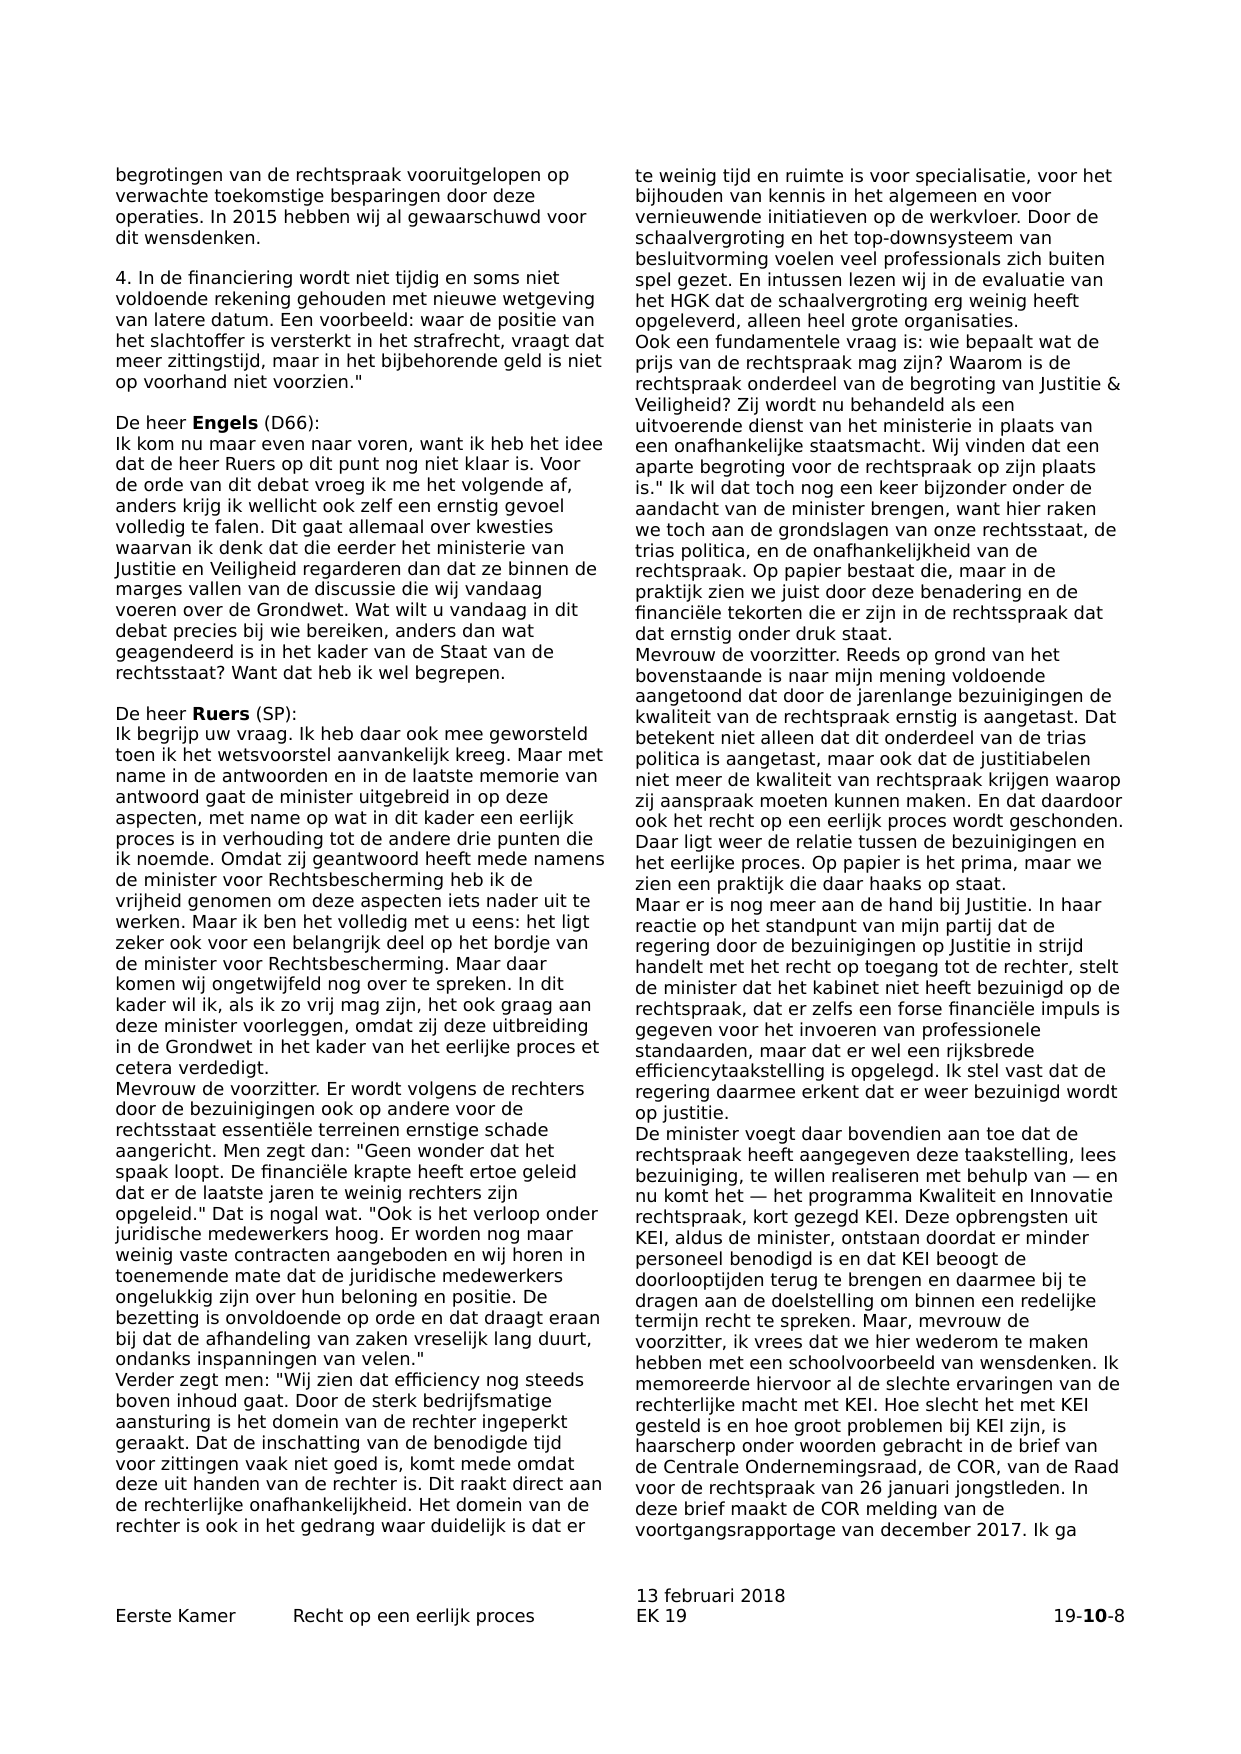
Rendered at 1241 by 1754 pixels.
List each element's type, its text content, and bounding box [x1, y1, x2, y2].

text Ik kom nu maar even naar voren, want ik heb het idee dat de heer Ruers op dit punt nog niet klaar is. Voor de orde van dit debat vroeg ik me het volgende af, anders krijg ik wellicht ook zelf een ernstig gevoel volledig te falen. Dit gaat allemaal over kwesties waarvan ik denk dat die eerder het ministerie van Justitie en Veiligheid regarderen dan dat ze binnen de marges vallen van de discussie die wij vandaag voeren over de Grondwet. Wat wilt u vandaag in dit debat precies bij wie bereiken, anders dan wat geagendeerd is in het kader van de Staat van de rechtsstaat? Want dat heb ik wel begrepen. [115, 433, 605, 683]
text Mevrouw de voorzitter. Er wordt volgens de rechters door de bezuinigingen ook op andere voor de rechtsstaat essentiële terreinen ernstige schade aangericht. Men zegt dan: "Geen wonder dat het spaak loopt. De financiële krapte heeft ertoe geleid dat er de laatste jaren te weinig rechters zijn opgeleid." Dat is nogal wat. "Ook is het verloop onder juridische medewerkers hoog. Er worden nog maar weinig vaste contracten aangeboden en wij horen in toenemende mate dat de juridische medewerkers ongelukkig zijn over hun beloning en positie. De bezetting is onvoldoende op orde en dat draagt eraan bij dat de afhandeling van zaken vreselijk lang duurt, ondanks inspanningen van velen." [115, 1078, 605, 1370]
text Ik begrijp uw vraag. Ik heb daar ook mee geworsteld toen ik het wetsvoorstel aanvankelijk kreeg. Maar met name in de antwoorden en in de laatste memorie van antwoord gaat de minister uitgebreid in op deze aspecten, met name op wat in dit kader een eerlijk proces is in verhouding tot de andere drie punten die ik noemde. Omdat zij geantwoord heeft mede namens de minister voor Rechtsbescherming heb ik de vrijheid genomen om deze aspecten iets nader uit te werken. Maar ik ben het volledig met u eens: het ligt zeker ook voor een belangrijk deel op het bordje van de minister voor Rechtsbescherming. Maar daar komen wij ongetwijfeld nog over te spreken. In dit kader wil ik, als ik zo vrij mag zijn, het ook graag aan deze minister voorleggen, omdat zij deze uitbreiding in de Grondwet in het kader van het eerlijke proces et cetera verdedigt. [115, 724, 605, 1078]
text begrotingen van de rechtspraak vooruitgelopen op verwachte toekomstige besparingen door deze operaties. In 2015 hebben wij al gewaarschuwd voor dit wensdenken. [115, 165, 605, 248]
text 4. In de financiering wordt niet tijdig en soms niet voldoende rekening gehouden met nieuwe wetgeving van latere datum. Een voorbeeld: waar de positie van het slachtoffer is versterkt in het strafrecht, vraagt dat meer zittingstijd, maar in het bijbehorende geld is niet op voorhand niet voorzien." [115, 268, 605, 393]
text Maar er is nog meer aan de hand bij Justitie. In haar reactie op het standpunt van mijn partij dat de regering door de bezuinigingen op Justitie in strijd handelt met het recht op toegang tot de rechter, stelt de minister dat het kabinet niet heeft bezuinigd op de rechtspraak, dat er zelfs een forse financiële impuls is gegeven voor het invoeren van professionele standaarden, maar dat er wel een rijksbrede efficiencytaakstelling is opgelegd. Ik stel vast dat de regering daarmee erkent dat er weer bezuinigd wordt op justitie. [635, 894, 1125, 1124]
text De minister voegt daar bovendien aan toe dat de rechtspraak heeft aangegeven deze taakstelling, lees bezuiniging, te willen realiseren met behulp van — en nu komt het — het programma Kwaliteit en Innovatie rechtspraak, kort gezegd KEI. Deze opbrengsten uit KEI, aldus de minister, ontstaan doordat er minder personeel benodigd is en dat KEI beoogt de doorlooptijden terug te brengen en daarmee bij te dragen aan de doelstelling om binnen een redelijke termijn recht te spreken. Maar, mevrouw de voorzitter, ik vrees dat we hier wederom te maken hebben met een schoolvoorbeeld van wensdenken. Ik memoreerde hiervoor al de slechte ervaringen van de rechterlijke macht met KEI. Hoe slecht het met KEI gesteld is en hoe groot problemen bij KEI zijn, is haarscherp onder woorden gebracht in de brief van de Centrale Ondernemingsraad, de COR, van de Raad voor de rechtspraak van 26 januari jongstleden. In deze brief maakt de COR melding van de voortgangsrapportage van december 2017. Ik ga [635, 1124, 1125, 1540]
text De heer Ruers (SP): [115, 703, 605, 724]
text Verder zegt men: "Wij zien dat efficiency nog steeds boven inhoud gaat. Door de sterk bedrijfsmatige aansturing is het domein van de rechter ingeperkt geraakt. Dat de inschatting van de benodigde tijd voor zittingen vaak niet goed is, komt mede omdat deze uit handen van de rechter is. Dit raakt direct aan de rechterlijke onafhankelijkheid. Het domein van de rechter is ook in het gedrang waar duidelijk is dat er [115, 1370, 605, 1537]
text De heer Engels (D66): [115, 413, 605, 433]
text te weinig tijd en ruimte is voor specialisatie, voor het bijhouden van kennis in het algemeen en voor vernieuwende initiatieven op de werkvloer. Door de schaalvergroting en het top-downsysteem van besluitvorming voelen veel professionals zich buiten spel gezet. En intussen lezen wij in de evaluatie van het HGK dat de schaalvergroting erg weinig heeft opgeleverd, alleen heel grote organisaties. [635, 165, 1125, 332]
text Ook een fundamentele vraag is: wie bepaalt wat de prijs van de rechtspraak mag zijn? Waarom is de rechtspraak onderdeel van de begroting van Justitie & Veiligheid? Zij wordt nu behandeld als een uitvoerende dienst van het ministerie in plaats van een onafhankelijke staatsmacht. Wij vinden dat een aparte begroting voor de rechtspraak op zijn plaats is." Ik wil dat toch nog een keer bijzonder onder de aandacht van de minister brengen, want hier raken we toch aan de grondslagen van onze rechtsstaat, de trias politica, en de onafhankelijkheid van de rechtspraak. Op papier bestaat die, maar in de praktijk zien we juist door deze benadering en de financiële tekorten die er zijn in de rechtsspraak dat dat ernstig onder druk staat. [635, 332, 1125, 644]
text Mevrouw de voorzitter. Reeds op grond van het bovenstaande is naar mijn mening voldoende aangetoond dat door de jarenlange bezuinigingen de kwaliteit van de rechtspraak ernstig is aangetast. Dat betekent niet alleen dat dit onderdeel van de trias politica is aangetast, maar ook dat de justitiabelen niet meer de kwaliteit van rechtspraak krijgen waarop zij aanspraak moeten kunnen maken. En dat daardoor ook het recht op een eerlijk proces wordt geschonden. Daar ligt weer de relatie tussen de bezuinigingen en het eerlijke proces. Op papier is het prima, maar we zien een praktijk die daar haaks op staat. [635, 644, 1125, 894]
